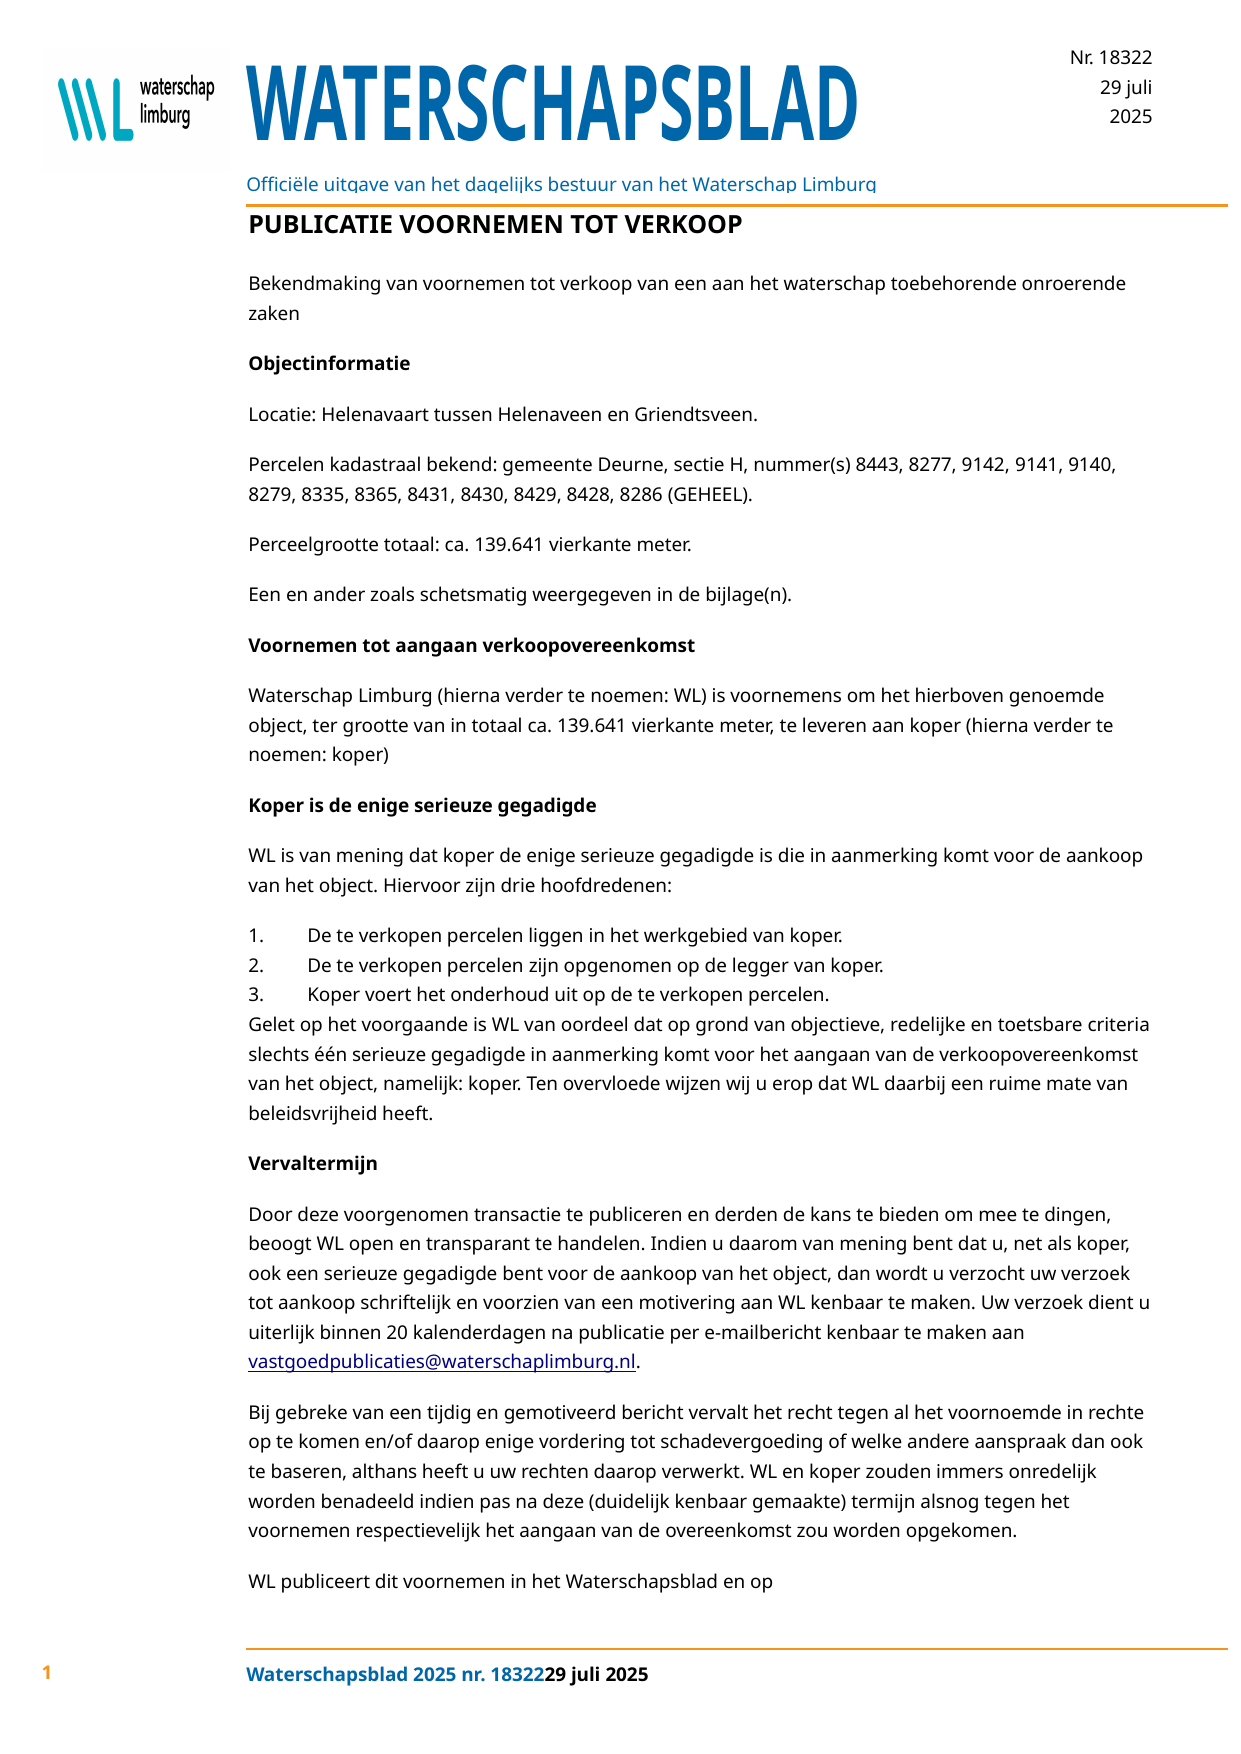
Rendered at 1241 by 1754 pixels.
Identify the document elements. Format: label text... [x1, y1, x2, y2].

text WL publiceert dit voornemen in het Waterschapsblad en op [248, 1568, 1152, 1593]
text WL is van mening dat koper de enige serieuze gegadigde is die in aanmerking komt voor de aankoop van het object. Hiervoor zijn drie hoofdredenen: [248, 842, 1152, 898]
text Bij gebreke van een tijdig en gemotiveerd bericht vervalt het recht tegen al het voornoemde in rechte op te komen en/of daarop enige vordering tot schadevergoeding of welke andere aanspraak dan ook te baseren, althans heeft u uw rechten daarop verwerkt. WL en koper zouden immers onredelijk worden benadeeld indien pas na deze (duidelijk kenbaar gemaakte) termijn alsnog tegen het voornemen respectievelijk het aangaan van de overeenkomst zou worden opgekomen. [248, 1399, 1152, 1543]
text PUBLICATIE VOORNEMEN TOT VERKOOP [248, 207, 1152, 241]
text Perceelgrootte totaal: ca. 139.641 vierkante meter. [248, 531, 1152, 557]
text Een en ander zoals schetsmatig weergegeven in de bijlage(n). [248, 582, 1152, 607]
list De te verkopen percelen liggen in het werkgebied van koper. [248, 922, 1152, 948]
text Locatie: Helenavaart tussen Helenaveen en Griendtsveen. [248, 401, 1152, 426]
text Gelet op het voorgaande is WL van oordeel dat op grond van objectieve, redelijke en toetsbare criteria slechts één serieuze gegadigde in aanmerking komt voor het aangaan van de verkoopovereenkomst van het object, namelijk: koper. Ten overvloede wijzen wij u erop dat WL daarbij een ruime mate van beleidsvrijheid heeft. [248, 1011, 1152, 1126]
list Koper voert het onderhoud uit op de te verkopen percelen. [248, 982, 1152, 1007]
text Door deze voorgenomen transactie te publiceren en derden de kans te bieden om mee te dingen, beoogt WL open en transparant te handelen. Indien u daarom van mening bent dat u, net als koper, ook een serieuze gegadigde bent voor de aankoop van het object, dan wordt u verzocht uw verzoek tot aankoop schriftelijk en voorzien van een motivering aan WL kenbaar te maken. Uw verzoek dient u uiterlijk binnen 20 kalenderdagen na publicatie per e-mailbericht kenbaar te maken aan vastgoedpublicaties@waterschaplimburg.nl. [248, 1201, 1152, 1374]
text Percelen kadastraal bekend: gemeente Deurne, sectie H, nummer(s) 8443, 8277, 9142, 9141, 9140, 8279, 8335, 8365, 8431, 8430, 8429, 8428, 8286 (GEHEEL). [248, 451, 1152, 506]
list De te verkopen percelen zijn opgenomen op de legger van koper. [248, 952, 1152, 978]
text Voornemen tot aangaan verkoopovereenkomst [248, 632, 1152, 658]
text Waterschap Limburg (hierna verder te noemen: WL) is voornemens om het hierboven genoemde object, ter grootte van in totaal ca. 139.641 vierkante meter, te leveren aan koper (hierna verder te noemen: koper) [248, 682, 1152, 767]
text Koper is de enige serieuze gegadigde [248, 792, 1152, 818]
text Objectinformatie [248, 350, 1152, 376]
text Bekendmaking van voornemen tot verkoop van een aan het waterschap toebehorende onroerende zaken [248, 270, 1152, 326]
picture [41, 47, 231, 172]
text Vervaltermijn [248, 1150, 1152, 1176]
